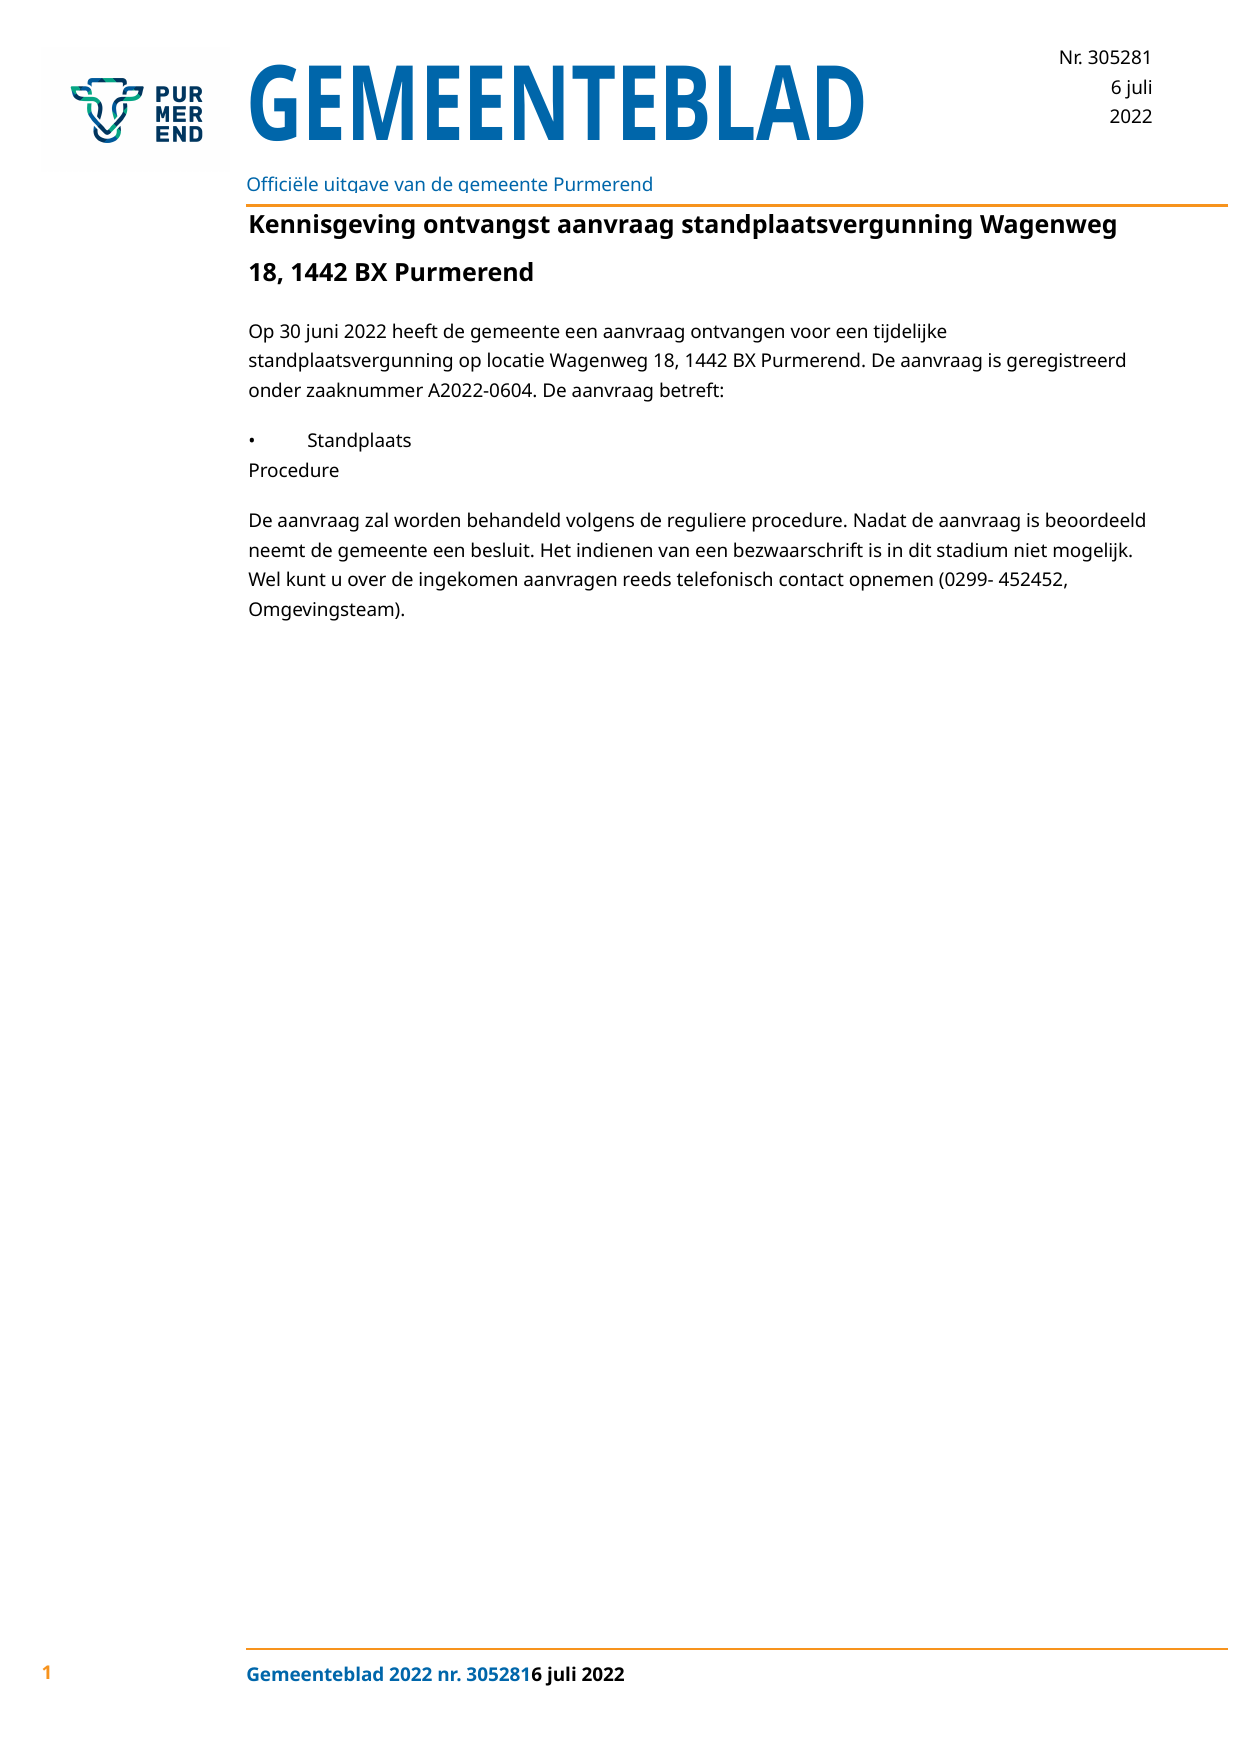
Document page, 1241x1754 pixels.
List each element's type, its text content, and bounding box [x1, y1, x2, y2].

list Standplaats [248, 427, 1152, 453]
picture [41, 47, 231, 172]
text Procedure [248, 457, 1152, 483]
text Op 30 juni 2022 heeft de gemeente een aanvraag ontvangen voor een tijdelijke standplaatsvergunning op locatie Wagenweg 18, 1442 BX Purmerend. De aanvraag is geregistreerd onder zaaknummer A2022-0604. De aanvraag betreft: [248, 318, 1152, 403]
text Kennisgeving ontvangst aanvraag standplaatsvergunning Wagenweg 18, 1442 BX Purmerend [248, 207, 1152, 288]
text De aanvraag zal worden behandeld volgens de reguliere procedure. Nadat de aanvraag is beoordeeld neemt de gemeente een besluit. Het indienen van een bezwaarschrift is in dit stadium niet mogelijk. Wel kunt u over de ingekomen aanvragen reeds telefonisch contact opnemen (0299- 452452, Omgevingsteam). [248, 507, 1152, 622]
